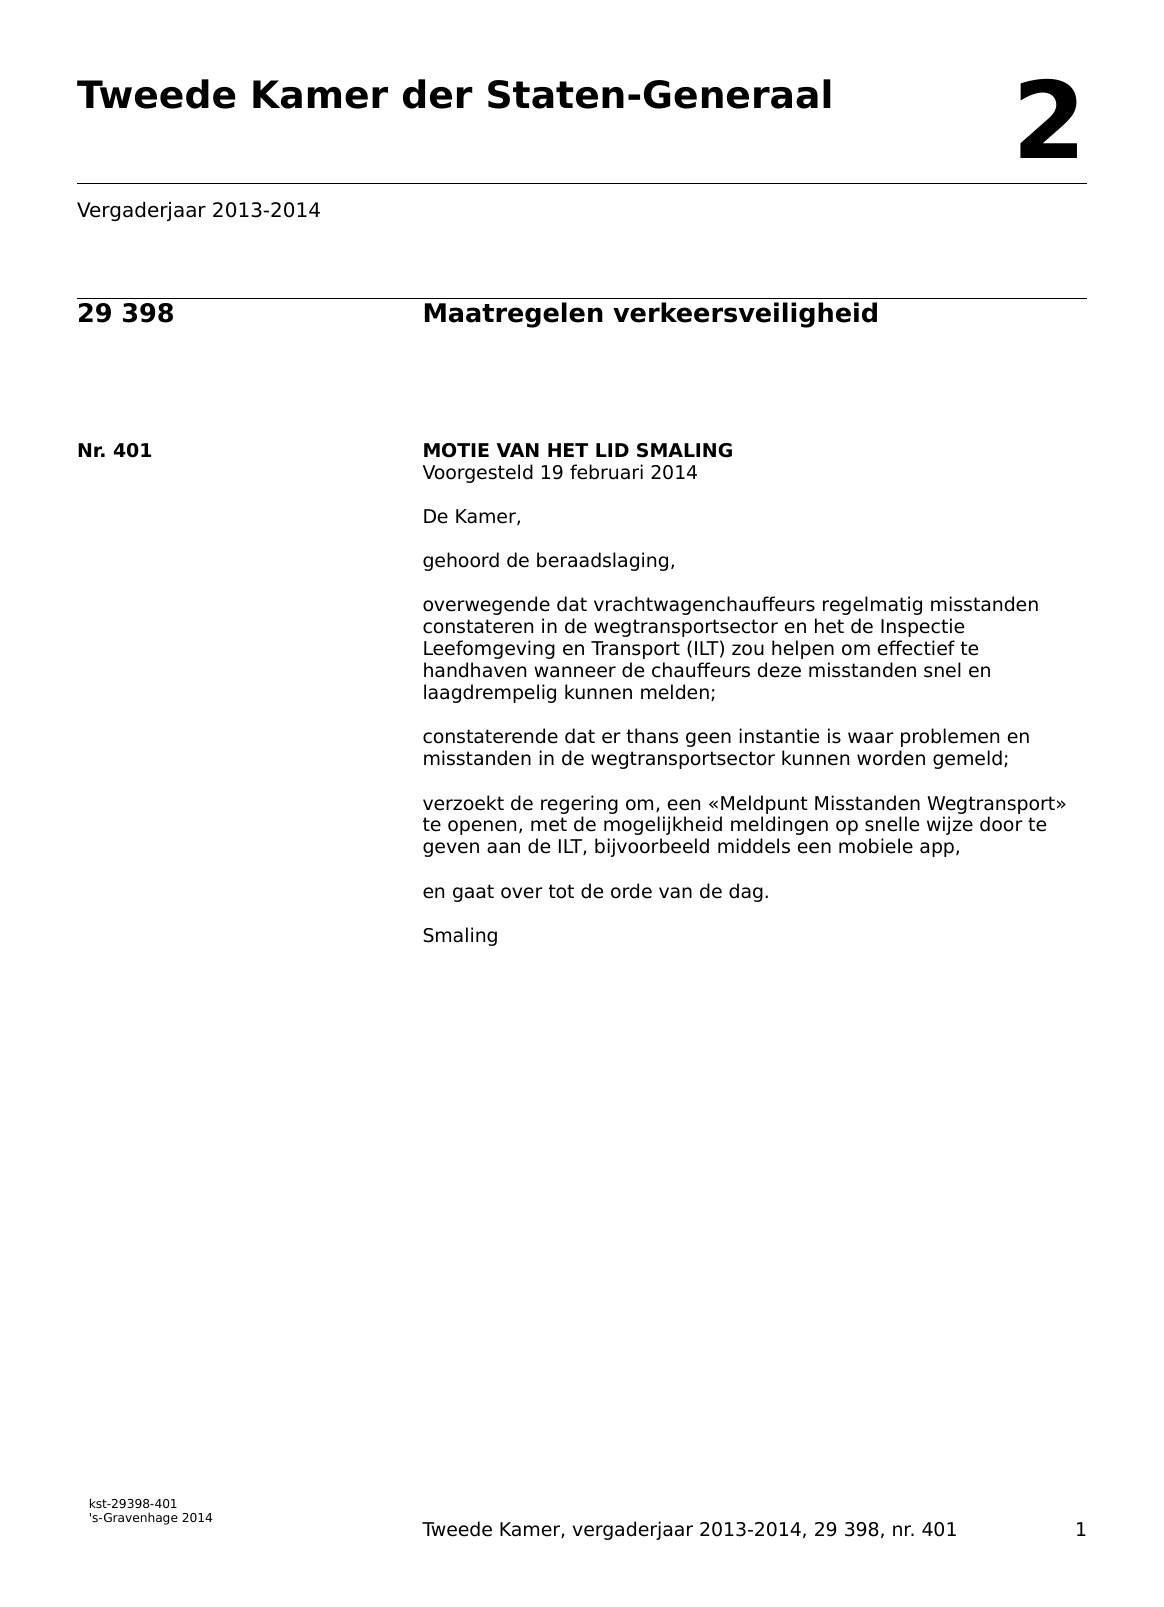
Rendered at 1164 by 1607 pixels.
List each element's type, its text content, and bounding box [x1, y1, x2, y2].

text constaterende dat er thans geen instantie is waar problemen en misstanden in de wegtransportsector kunnen worden gemeld; [422, 726, 1087, 770]
text De Kamer, [422, 506, 1087, 528]
subtitle Nr. 401 MOTIE VAN HET LID SMALING [77, 440, 1087, 462]
table_header 2 [886, 59, 1087, 183]
table_header Tweede Kamer der Staten-Generaal [77, 59, 886, 183]
table_cell Vergaderjaar 2013-2014 [77, 184, 1087, 298]
text kst-29398-401 [88, 1497, 323, 1511]
text overwegende dat vrachtwagenchauffeurs regelmatig misstanden constateren in de wegtransportsector en het de Inspectie Leefomgeving en Transport (ILT) zou helpen om effectief te handhaven wanneer de chauffeurs deze misstanden snel en laagdrempelig kunnen melden; [422, 594, 1087, 704]
subtitle 29 398 Maatregelen verkeersveiligheid [77, 299, 1087, 329]
text verzoekt de regering om, een «Meldpunt Misstanden Wegtransport» te openen, met de mogelijkheid meldingen op snelle wijze door te geven aan de ILT, bijvoorbeeld middels een mobiele app, [422, 792, 1087, 858]
text gehoord de beraadslaging, [422, 550, 1087, 572]
text en gaat over tot de orde van de dag. [422, 881, 1087, 902]
text Voorgesteld 19 februari 2014 [422, 462, 1087, 484]
text 's-Gravenhage 2014 [88, 1511, 323, 1525]
text Smaling [422, 925, 1087, 947]
